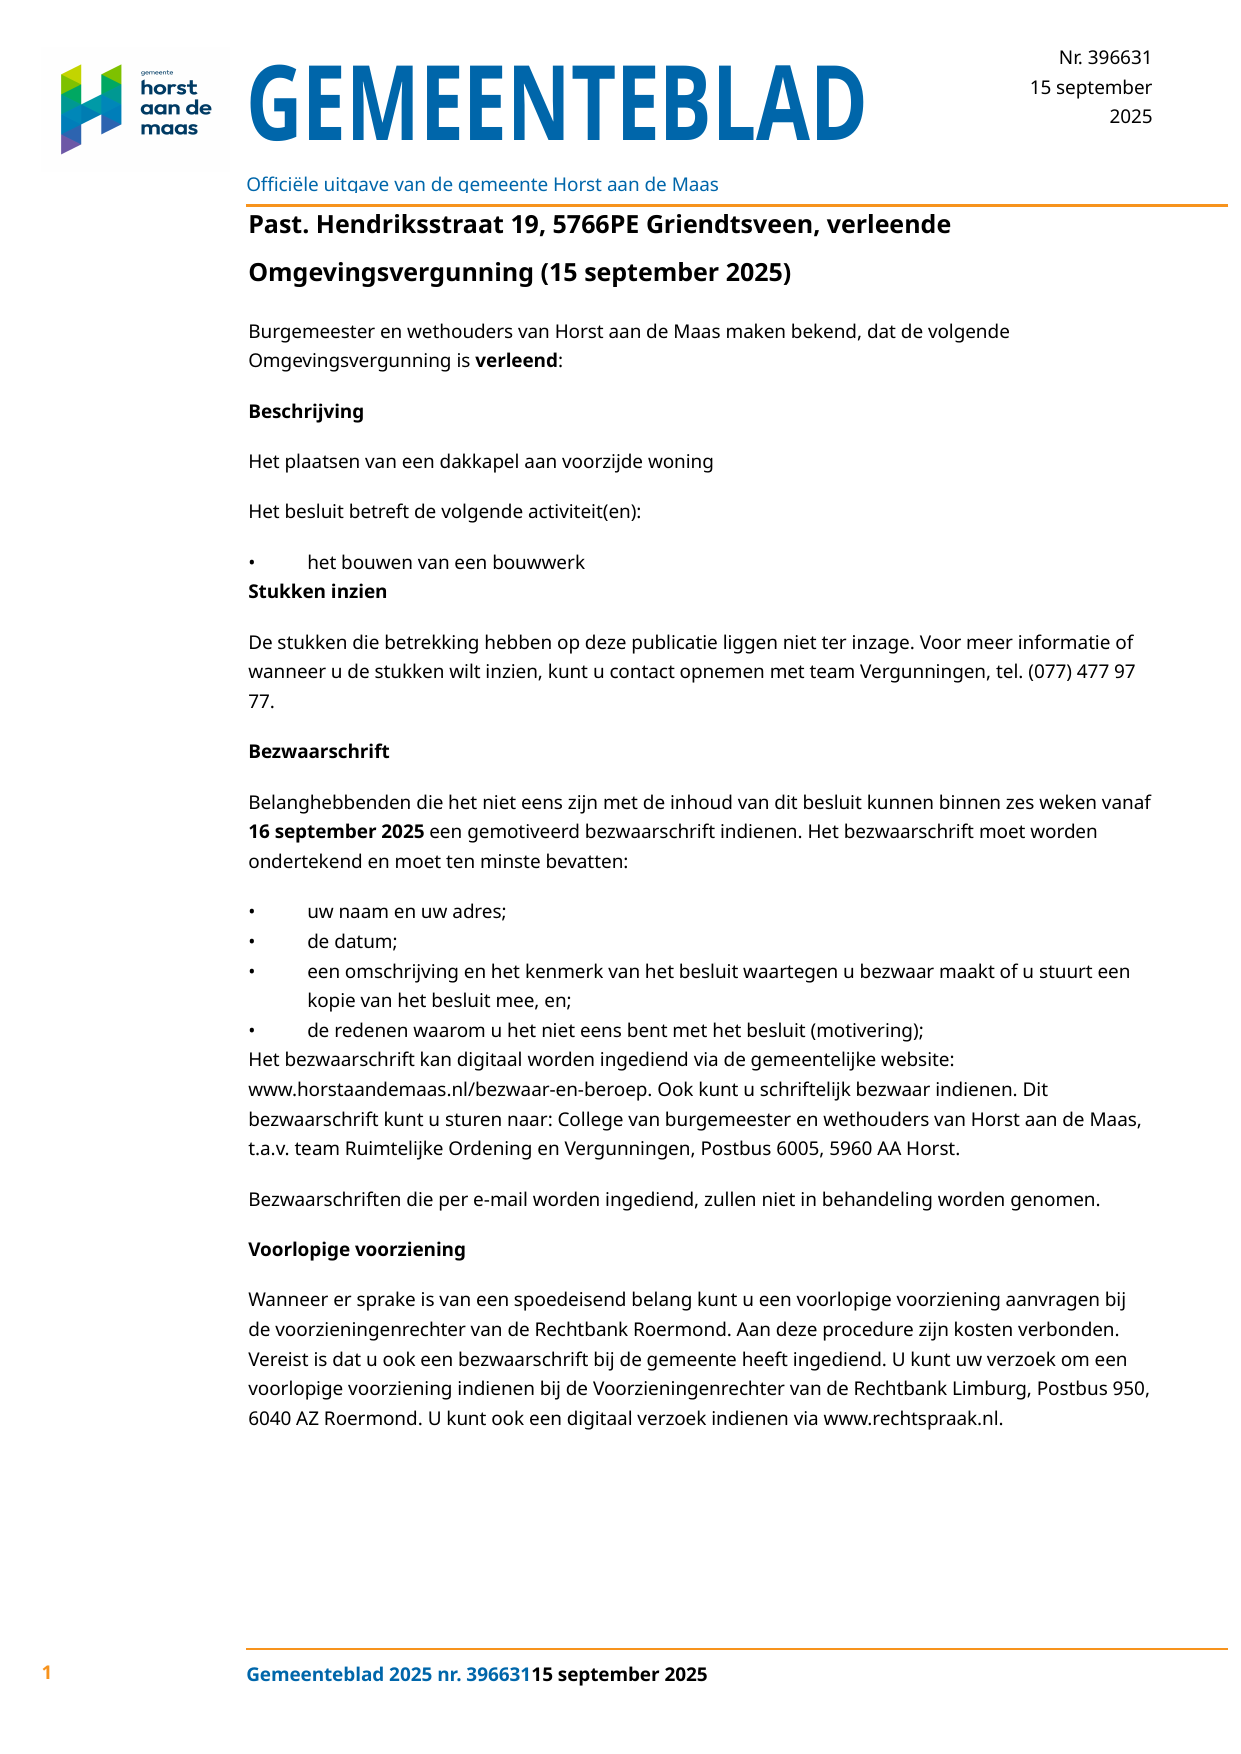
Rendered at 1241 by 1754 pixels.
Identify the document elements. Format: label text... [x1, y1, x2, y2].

text Het plaatsen van een dakkapel aan voorzijde woning [248, 448, 1152, 474]
text Bezwaarschriften die per e-mail worden ingediend, zullen niet in behandeling worden genomen. [248, 1186, 1152, 1212]
list uw naam en uw adres; [248, 899, 1152, 924]
text Bezwaarschrift [248, 739, 1152, 764]
text Stukken inzien [248, 579, 1152, 604]
picture [41, 47, 231, 172]
text Beschrijving [248, 398, 1152, 424]
list de redenen waarom u het niet eens bent met het besluit (motivering); [248, 1017, 1152, 1043]
text Past. Hendriksstraat 19, 5766PE Griendtsveen, verleende Omgevingsvergunning (15 september 2025) [248, 207, 1152, 288]
list het bouwen van een bouwwerk [248, 549, 1152, 575]
text Belanghebbenden die het niet eens zijn met de inhoud van dit besluit kunnen binnen zes weken vanaf 16 september 2025 een gemotiveerd bezwaarschrift indienen. Het bezwaarschrift moet worden ondertekend en moet ten minste bevatten: [248, 789, 1152, 874]
text Het besluit betreft de volgende activiteit(en): [248, 499, 1152, 524]
text Voorlopige voorziening [248, 1236, 1152, 1262]
list een omschrijving en het kenmerk van het besluit waartegen u bezwaar maakt of u stuurt een kopie van het besluit mee, en; [248, 958, 1152, 1013]
text Het bezwaarschrift kan digitaal worden ingediend via de gemeentelijke website: www.horstaandemaas.nl/bezwaar-en-beroep. Ook kunt u schriftelijk bezwaar indienen. Dit bezwaarschrift kunt u sturen naar: College van burgemeester en wethouders van Horst aan de Maas, t.a.v. team Ruimtelijke Ordening en Vergunningen, Postbus 6005, 5960 AA Horst. [248, 1047, 1152, 1161]
text Burgemeester en wethouders van Horst aan de Maas maken bekend, dat de volgende Omgevingsvergunning is verleend: [248, 318, 1152, 373]
text De stukken die betrekking hebben op deze publicatie liggen niet ter inzage. Voor meer informatie of wanneer u de stukken wilt inzien, kunt u contact opnemen met team Vergunningen, tel. (077) 477 97 77. [248, 629, 1152, 714]
text Wanneer er sprake is van een spoedeisend belang kunt u een voorlopige voorziening aanvragen bij de voorzieningenrechter van de Rechtbank Roermond. Aan deze procedure zijn kosten verbonden. Vereist is dat u ook een bezwaarschrift bij de gemeente heeft ingediend. U kunt uw verzoek om een voorlopige voorziening indienen bij de Voorzieningenrechter van de Rechtbank Limburg, Postbus 950, 6040 AZ Roermond. U kunt ook een digitaal verzoek indienen via www.rechtspraak.nl. [248, 1287, 1152, 1431]
list de datum; [248, 928, 1152, 954]
